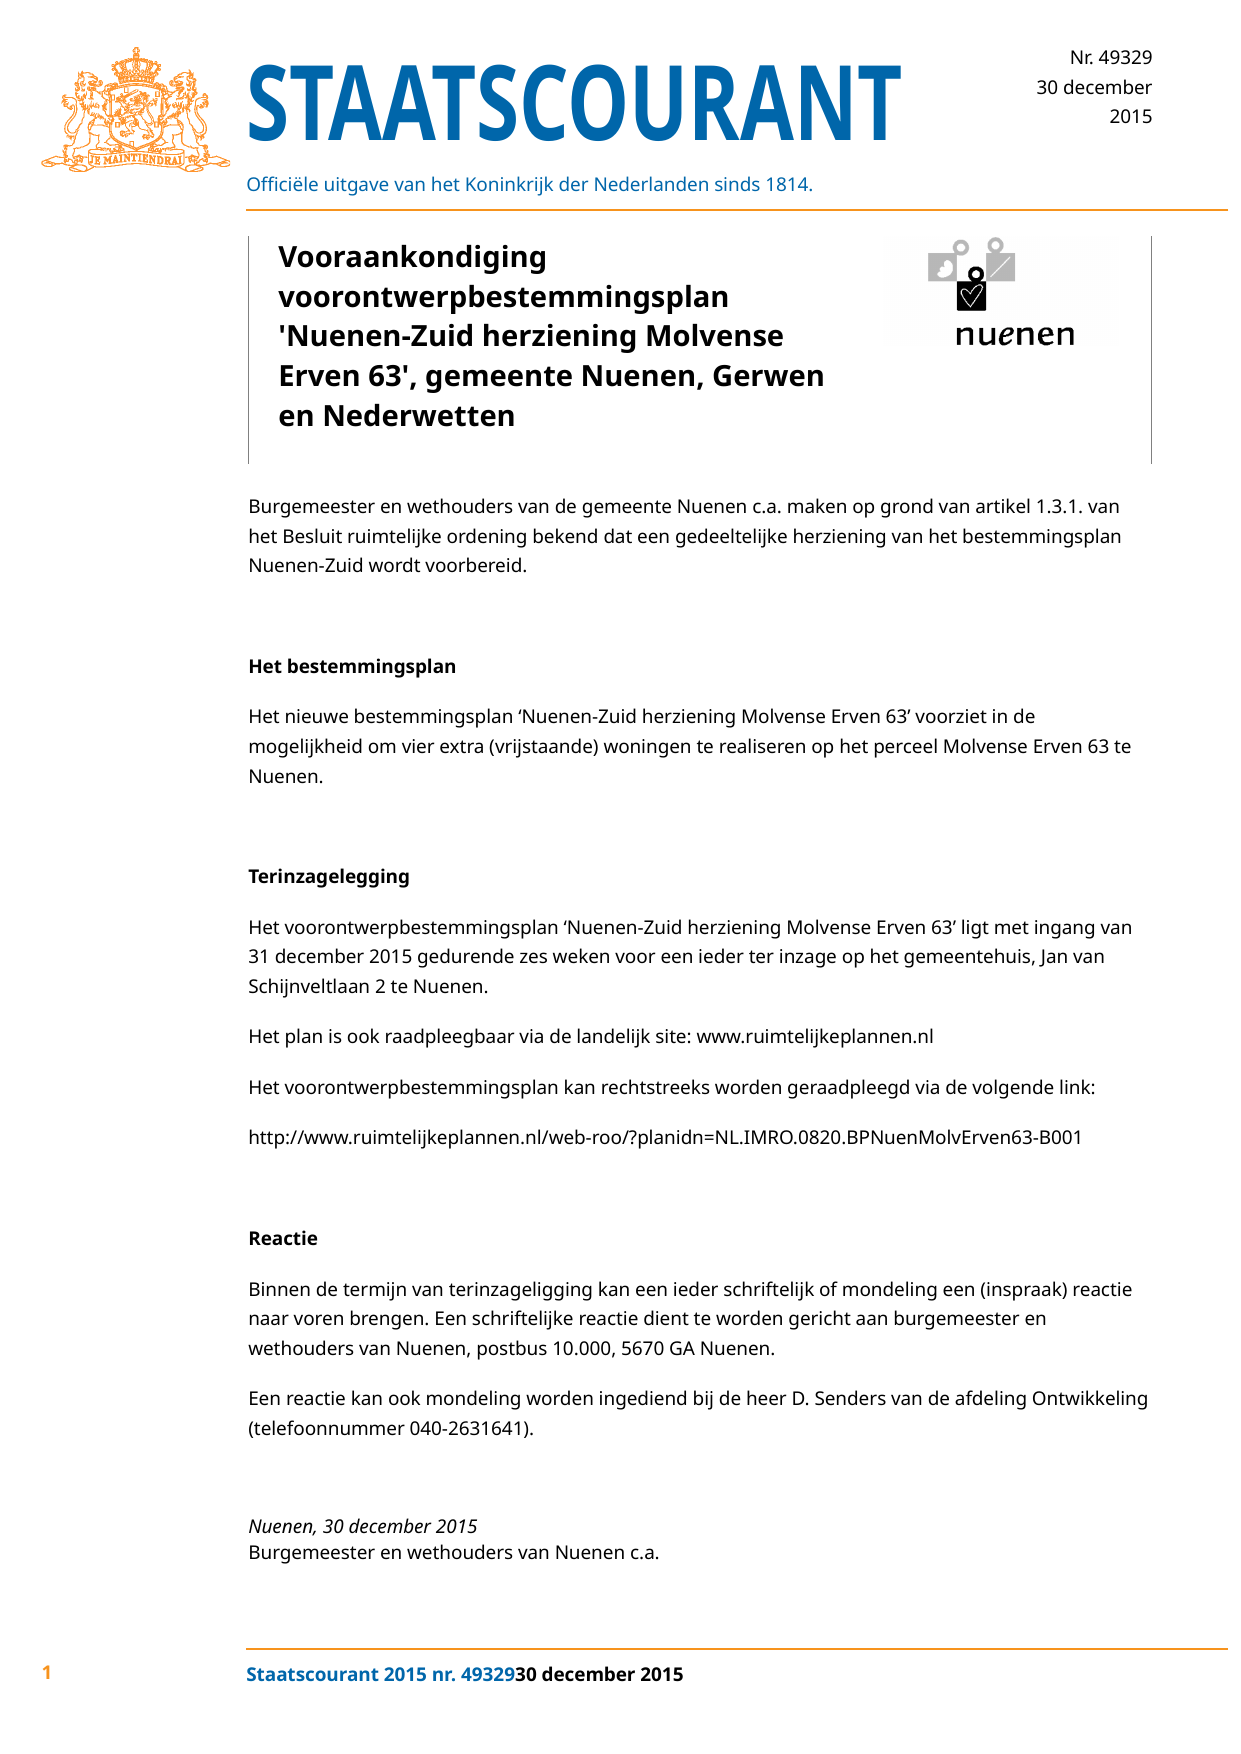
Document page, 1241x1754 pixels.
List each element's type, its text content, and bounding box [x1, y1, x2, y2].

text Het voorontwerpbestemmingsplan ‘Nuenen-Zuid herziening Molvense Erven 63’ ligt met ingang van 31 december 2015 gedurende zes weken voor een ieder ter inzage op het gemeentehuis, Jan van Schijnveltlaan 2 te Nuenen. [248, 914, 1152, 999]
picture [41, 47, 231, 172]
text Een reactie kan ook mondeling worden ingediend bij de heer D. Senders van de afdeling Ontwikkeling (telefoonnummer 040-2631641). [248, 1385, 1152, 1441]
text Burgemeester en wethouders van Nuenen c.a. [248, 1539, 1152, 1565]
text Burgemeester en wethouders van de gemeente Nuenen c.a. maken op grond van artikel 1.3.1. van het Besluit ruimtelijke ordening bekend dat een gedeeltelijke herziening van het bestemmingsplan Nuenen-Zuid wordt voorbereid. [248, 493, 1152, 578]
text Terinzagelegging [248, 864, 1152, 889]
picture [882, 236, 1119, 346]
text Het nieuwe bestemmingsplan ‘Nuenen-Zuid herziening Molvense Erven 63’ voorziet in de mogelijkheid om vier extra (vrijstaande) woningen te realiseren op het perceel Molvense Erven 63 te Nuenen. [248, 704, 1152, 789]
text Het plan is ook raadpleegbaar via de landelijk site: www.ruimtelijkeplannen.nl [248, 1024, 1152, 1049]
text Reactie [248, 1225, 1152, 1251]
table_header [850, 236, 1151, 464]
text Binnen de termijn van terinzageligging kan een ieder schriftelijk of mondeling een (inspraak) reactie naar voren brengen. Een schriftelijke reactie dient te worden gericht aan burgemeester en wethouders van Nuenen, postbus 10.000, 5670 GA Nuenen. [248, 1276, 1152, 1361]
text Nuenen, 30 december 2015 [248, 1513, 1152, 1539]
text http://www.ruimtelijkeplannen.nl/web-roo/?planidn=NL.IMRO.0820.BPNuenMolvErven63-B001 [248, 1124, 1152, 1150]
table_header Vooraankondiging voorontwerpbestemmingsplan 'Nuenen-Zuid herziening Molvense Erven 63', gemeente Nuenen, Gerwen en Nederwetten [249, 236, 850, 464]
text Het bestemmingsplan [248, 653, 1152, 679]
text Het voorontwerpbestemmingsplan kan rechtstreeks worden geraadpleegd via de volgende link: [248, 1074, 1152, 1100]
